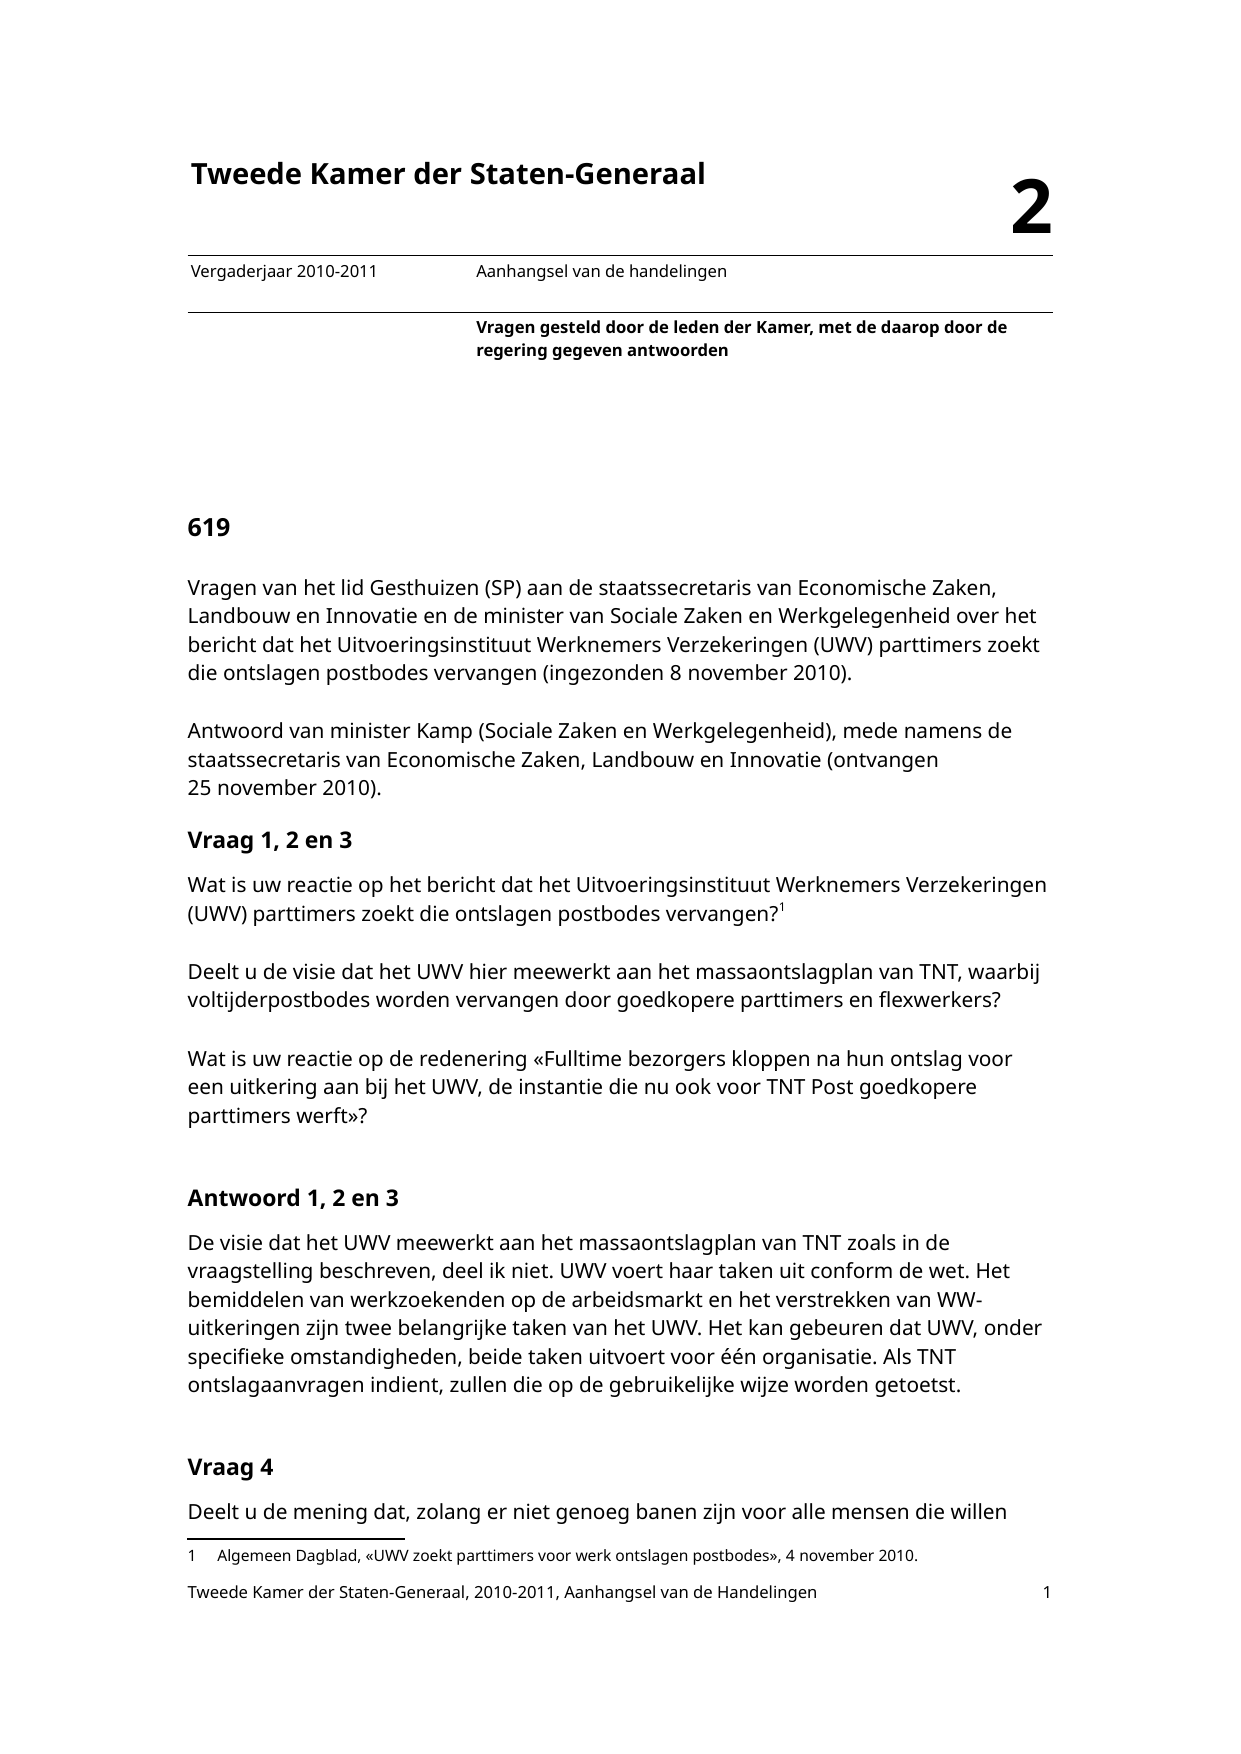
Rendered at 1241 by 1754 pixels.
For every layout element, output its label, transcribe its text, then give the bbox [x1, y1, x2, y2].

table_header 2 [880, 150, 1053, 255]
subtitle Antwoord 1, 2 en 3 [187, 1182, 1053, 1213]
text Algemeen Dagblad, «UWV zoekt parttimers voor werk ontslagen postbodes», 4 november 2010. [187, 1509, 1053, 1566]
subtitle Vraag 1, 2 en 3 [187, 824, 1053, 855]
text Deelt u de visie dat het UWV hier meewerkt aan het massaontslagplan van TNT, waarbij voltijderpostbodes worden vervangen door goedkopere parttimers en flexwerkers? [187, 957, 1053, 1014]
text Vragen van het lid Gesthuizen (SP) aan de staatssecretaris van Economische Zaken, Landbouw en Innovatie en de minister van Sociale Zaken en Werkgelegenheid over het bericht dat het Uitvoeringsinstituut Werknemers Verzekeringen (UWV) parttimers zoekt die ontslagen postbodes vervangen (ingezonden 8 november 2010). [187, 573, 1053, 687]
text Wat is uw reactie op het bericht dat het Uitvoeringsinstituut Werknemers Verzekeringen (UWV) parttimers zoekt die ontslagen postbodes vervangen? [187, 870, 1053, 927]
text Antwoord van minister Kamp (Sociale Zaken en Werkgelegenheid), mede namens de staatssecretaris van Economische Zaken, Landbouw en Innovatie (ontvangen 25 november 2010). [187, 716, 1053, 802]
table_header Tweede Kamer der Staten-Generaal [188, 150, 879, 255]
table_cell Vergaderjaar 2010-2011 [188, 256, 473, 312]
table_cell [188, 313, 473, 361]
text Wat is uw reactie op de redenering «Fulltime bezorgers kloppen na hun ontslag voor een uitkering aan bij het UWV, de instantie die nu ook voor TNT Post goedkopere parttimers werft»? [187, 1044, 1053, 1129]
text De visie dat het UWV meewerkt aan het massaontslagplan van TNT zoals in de vraagstelling beschreven, deel ik niet. UWV voert haar taken uit conform de wet. Het bemiddelen van werkzoekenden op de arbeidsmarkt en het verstrekken van WW-uitkeringen zijn twee belangrijke taken van het UWV. Het kan gebeuren dat UWV, onder specifieke omstandigheden, beide taken uitvoert voor één organisatie. Als TNT ontslagaanvragen indient, zullen die op de gebruikelijke wijze worden getoetst. [187, 1228, 1053, 1399]
table_cell Vragen gesteld door de leden der Kamer, met de daarop door de regering gegeven antwoorden [473, 313, 1053, 361]
table_cell Aanhangsel van de handelingen [473, 256, 1053, 312]
text 619 [187, 509, 1053, 543]
